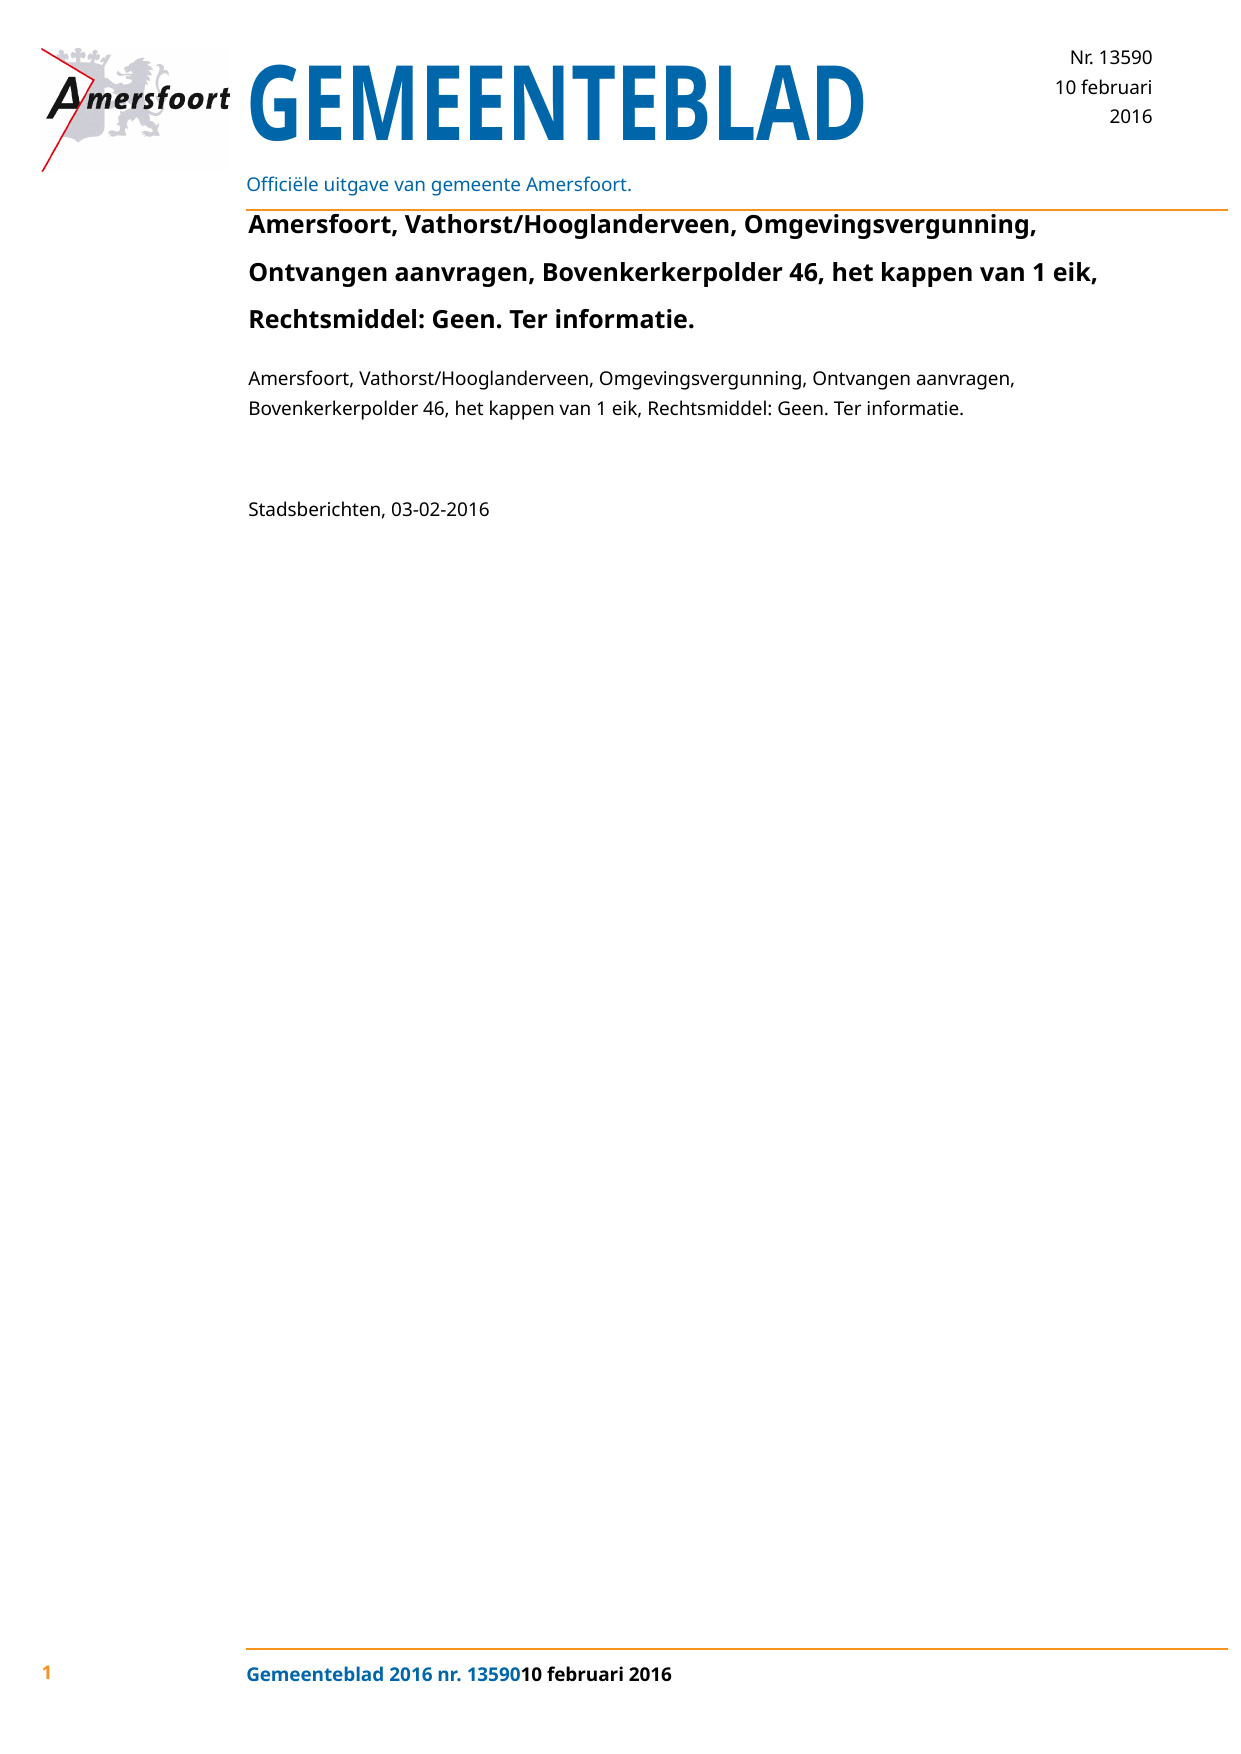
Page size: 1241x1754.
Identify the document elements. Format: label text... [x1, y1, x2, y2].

text Stadsberichten, 03-02-2016 [248, 496, 1152, 522]
text Amersfoort, Vathorst/Hooglanderveen, Omgevingsvergunning, Ontvangen aanvragen, Bovenkerkerpolder 46, het kappen van 1 eik, Rechtsmiddel: Geen. Ter informatie. [248, 366, 1152, 421]
text Amersfoort, Vathorst/Hooglanderveen, Omgevingsvergunning, Ontvangen aanvragen, Bovenkerkerpolder 46, het kappen van 1 eik, Rechtsmiddel: Geen. Ter informatie. [248, 211, 1152, 336]
picture [41, 47, 231, 172]
